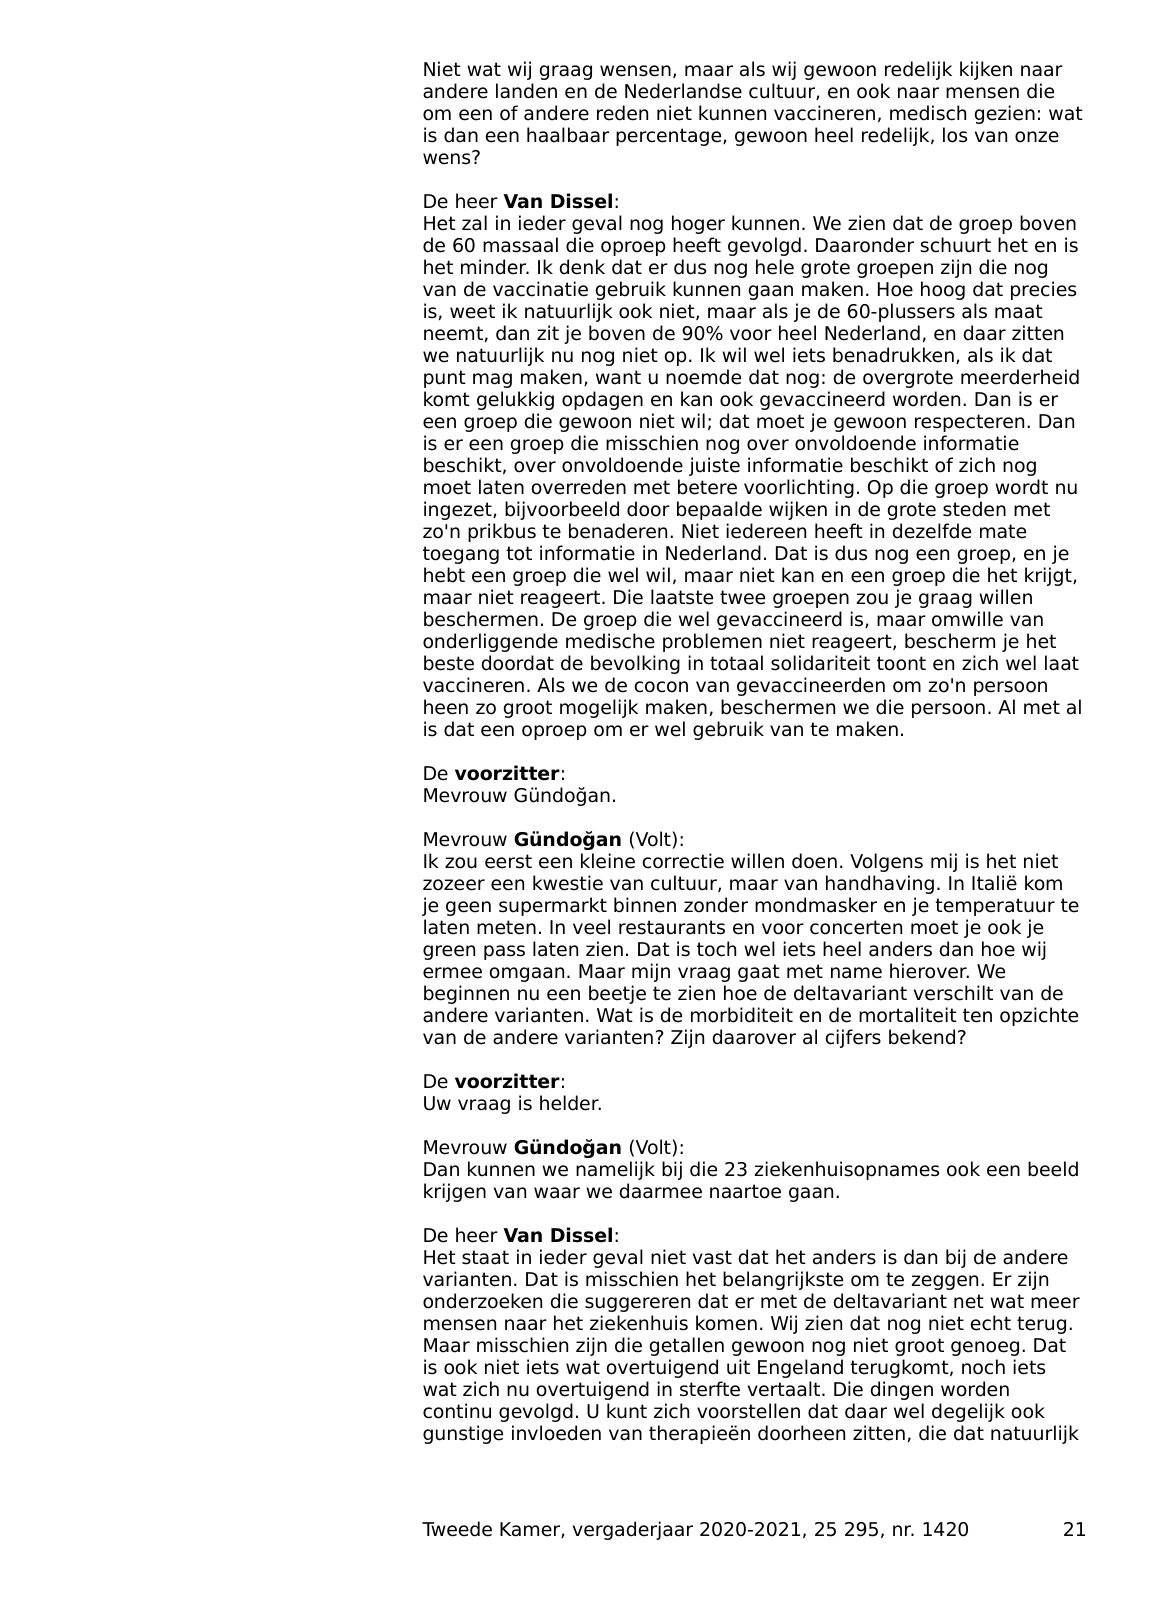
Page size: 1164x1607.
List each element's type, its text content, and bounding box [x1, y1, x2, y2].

text De voorzitter: [422, 763, 1087, 785]
text Mevrouw Gündoğan (Volt): [422, 1137, 1087, 1159]
text Mevrouw Gündoğan. [422, 785, 1087, 807]
text Uw vraag is helder. [422, 1093, 1087, 1115]
text Mevrouw Gündoğan (Volt): [422, 829, 1087, 851]
text Het staat in ieder geval niet vast dat het anders is dan bij de andere varianten. Dat is misschien het belangrijkste om te zeggen. Er zijn onderzoeken die suggereren dat er met de deltavariant net wat meer mensen naar het ziekenhuis komen. Wij zien dat nog niet echt terug. Maar misschien zijn die getallen gewoon nog niet groot genoeg. Dat is ook niet iets wat overtuigend uit Engeland terugkomt, noch iets wat zich nu overtuigend in sterfte vertaalt. Die dingen worden continu gevolgd. U kunt zich voorstellen dat daar wel degelijk ook gunstige invloeden van therapieën doorheen zitten, die dat natuurlijk [422, 1247, 1087, 1445]
text Het zal in ieder geval nog hoger kunnen. We zien dat de groep boven de 60 massaal die oproep heeft gevolgd. Daaronder schuurt het en is het minder. Ik denk dat er dus nog hele grote groepen zijn die nog van de vaccinatie gebruik kunnen gaan maken. Hoe hoog dat precies is, weet ik natuurlijk ook niet, maar als je de 60-plussers als maat neemt, dan zit je boven de 90% voor heel Nederland, en daar zitten we natuurlijk nu nog niet op. Ik wil wel iets benadrukken, als ik dat punt mag maken, want u noemde dat nog: de overgrote meerderheid komt gelukkig opdagen en kan ook gevaccineerd worden. Dan is er een groep die gewoon niet wil; dat moet je gewoon respecteren. Dan is er een groep die misschien nog over onvoldoende informatie beschikt, over onvoldoende juiste informatie beschikt of zich nog moet laten overreden met betere voorlichting. Op die groep wordt nu ingezet, bijvoorbeeld door bepaalde wijken in de grote steden met zo'n prikbus te benaderen. Niet iedereen heeft in dezelfde mate toegang tot informatie in Nederland. Dat is dus nog een groep, en je hebt een groep die wel wil, maar niet kan en een groep die het krijgt, maar niet reageert. Die laatste twee groepen zou je graag willen beschermen. De groep die wel gevaccineerd is, maar omwille van onderliggende medische problemen niet reageert, bescherm je het beste doordat de bevolking in totaal solidariteit toont en zich wel laat vaccineren. Als we de cocon van gevaccineerden om zo'n persoon heen zo groot mogelijk maken, beschermen we die persoon. Al met al is dat een oproep om er wel gebruik van te maken. [422, 213, 1087, 741]
text Ik zou eerst een kleine correctie willen doen. Volgens mij is het niet zozeer een kwestie van cultuur, maar van handhaving. In Italië kom je geen supermarkt binnen zonder mondmasker en je temperatuur te laten meten. In veel restaurants en voor concerten moet je ook je green pass laten zien. Dat is toch wel iets heel anders dan hoe wij ermee omgaan. Maar mijn vraag gaat met name hierover. We beginnen nu een beetje te zien hoe de deltavariant verschilt van de andere varianten. Wat is de morbiditeit en de mortaliteit ten opzichte van de andere varianten? Zijn daarover al cijfers bekend? [422, 851, 1087, 1049]
text De heer Van Dissel: [422, 1225, 1087, 1247]
text Niet wat wij graag wensen, maar als wij gewoon redelijk kijken naar andere landen en de Nederlandse cultuur, en ook naar mensen die om een of andere reden niet kunnen vaccineren, medisch gezien: wat is dan een haalbaar percentage, gewoon heel redelijk, los van onze wens? [422, 59, 1087, 169]
text Dan kunnen we namelijk bij die 23 ziekenhuisopnames ook een beeld krijgen van waar we daarmee naartoe gaan. [422, 1159, 1087, 1203]
text De voorzitter: [422, 1071, 1087, 1093]
text De heer Van Dissel: [422, 191, 1087, 213]
